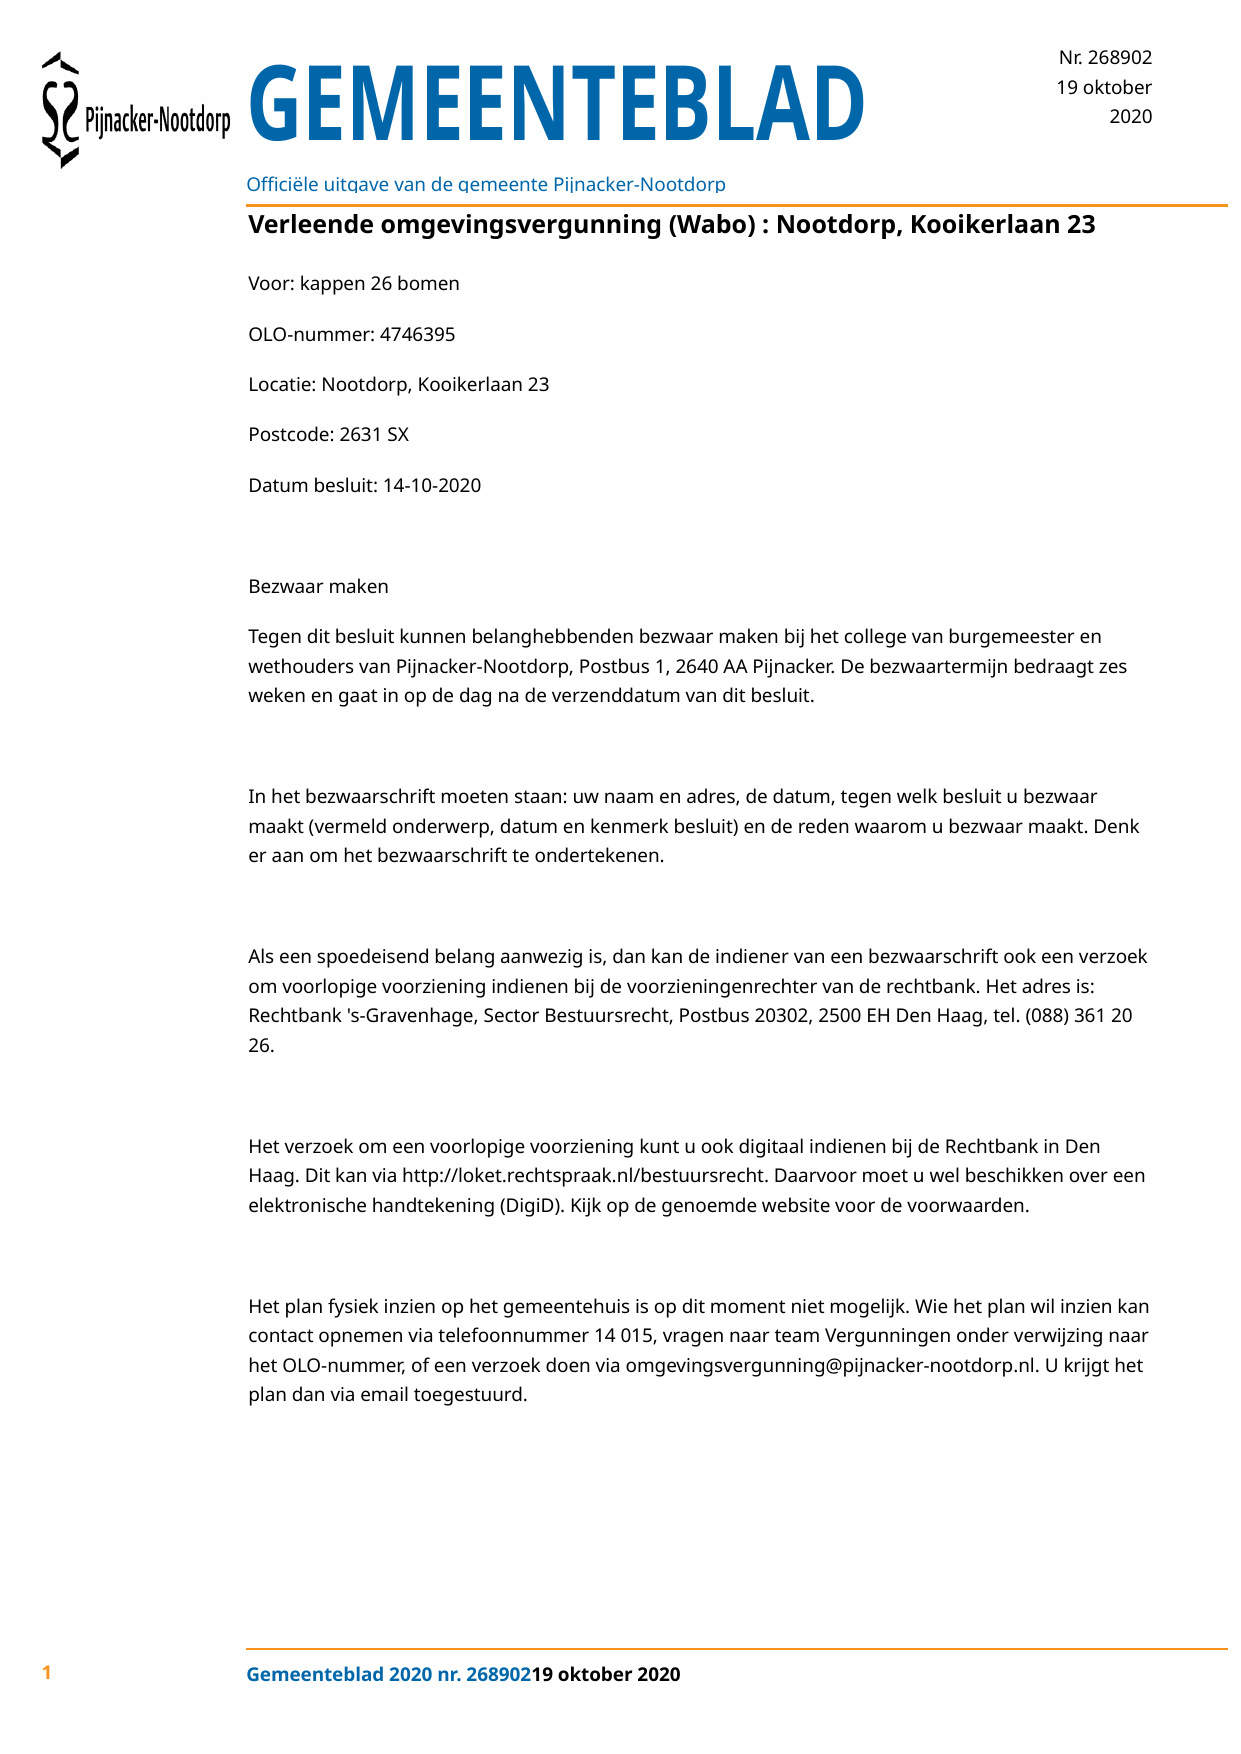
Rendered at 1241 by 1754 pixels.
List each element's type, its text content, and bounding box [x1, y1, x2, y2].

picture [41, 47, 231, 172]
text OLO-nummer: 4746395 [248, 321, 1152, 346]
text Locatie: Nootdorp, Kooikerlaan 23 [248, 371, 1152, 397]
text Postcode: 2631 SX [248, 422, 1152, 447]
text Als een spoedeisend belang aanwezig is, dan kan de indiener van een bezwaarschrift ook een verzoek om voorlopige voorziening indienen bij de voorzieningenrechter van de rechtbank. Het adres is: Rechtbank 's-Gravenhage, Sector Bestuursrecht, Postbus 20302, 2500 EH Den Haag, tel. (088) 361 20 26. [248, 943, 1152, 1058]
text Het plan fysiek inzien op het gemeentehuis is op dit moment niet mogelijk. Wie het plan wil inzien kan contact opnemen via telefoonnummer 14 015, vragen naar team Vergunningen onder verwijzing naar het OLO-nummer, of een verzoek doen via omgevingsvergunning@pijnacker-nootdorp.nl. U krijgt het plan dan via email toegestuurd. [248, 1293, 1152, 1407]
text Bezwaar maken [248, 573, 1152, 598]
text Voor: kappen 26 bomen [248, 270, 1152, 296]
text Datum besluit: 14-10-2020 [248, 472, 1152, 498]
text Verleende omgevingsvergunning (Wabo) : Nootdorp, Kooikerlaan 23 [248, 207, 1152, 241]
text Het verzoek om een voorlopige voorziening kunt u ook digitaal indienen bij de Rechtbank in Den Haag. Dit kan via http://loket.rechtspraak.nl/bestuursrecht. Daarvoor moet u wel beschikken over een elektronische handtekening (DigiD). Kijk op de genoemde website voor de voorwaarden. [248, 1133, 1152, 1218]
text In het bezwaarschrift moeten staan: uw naam en adres, de datum, tegen welk besluit u bezwaar maakt (vermeld onderwerp, datum en kenmerk besluit) en de reden waarom u bezwaar maakt. Denk er aan om het bezwaarschrift te ondertekenen. [248, 783, 1152, 868]
text Tegen dit besluit kunnen belanghebbenden bezwaar maken bij het college van burgemeester en wethouders van Pijnacker-Nootdorp, Postbus 1, 2640 AA Pijnacker. De bezwaartermijn bedraagt zes weken en gaat in op de dag na de verzenddatum van dit besluit. [248, 623, 1152, 708]
